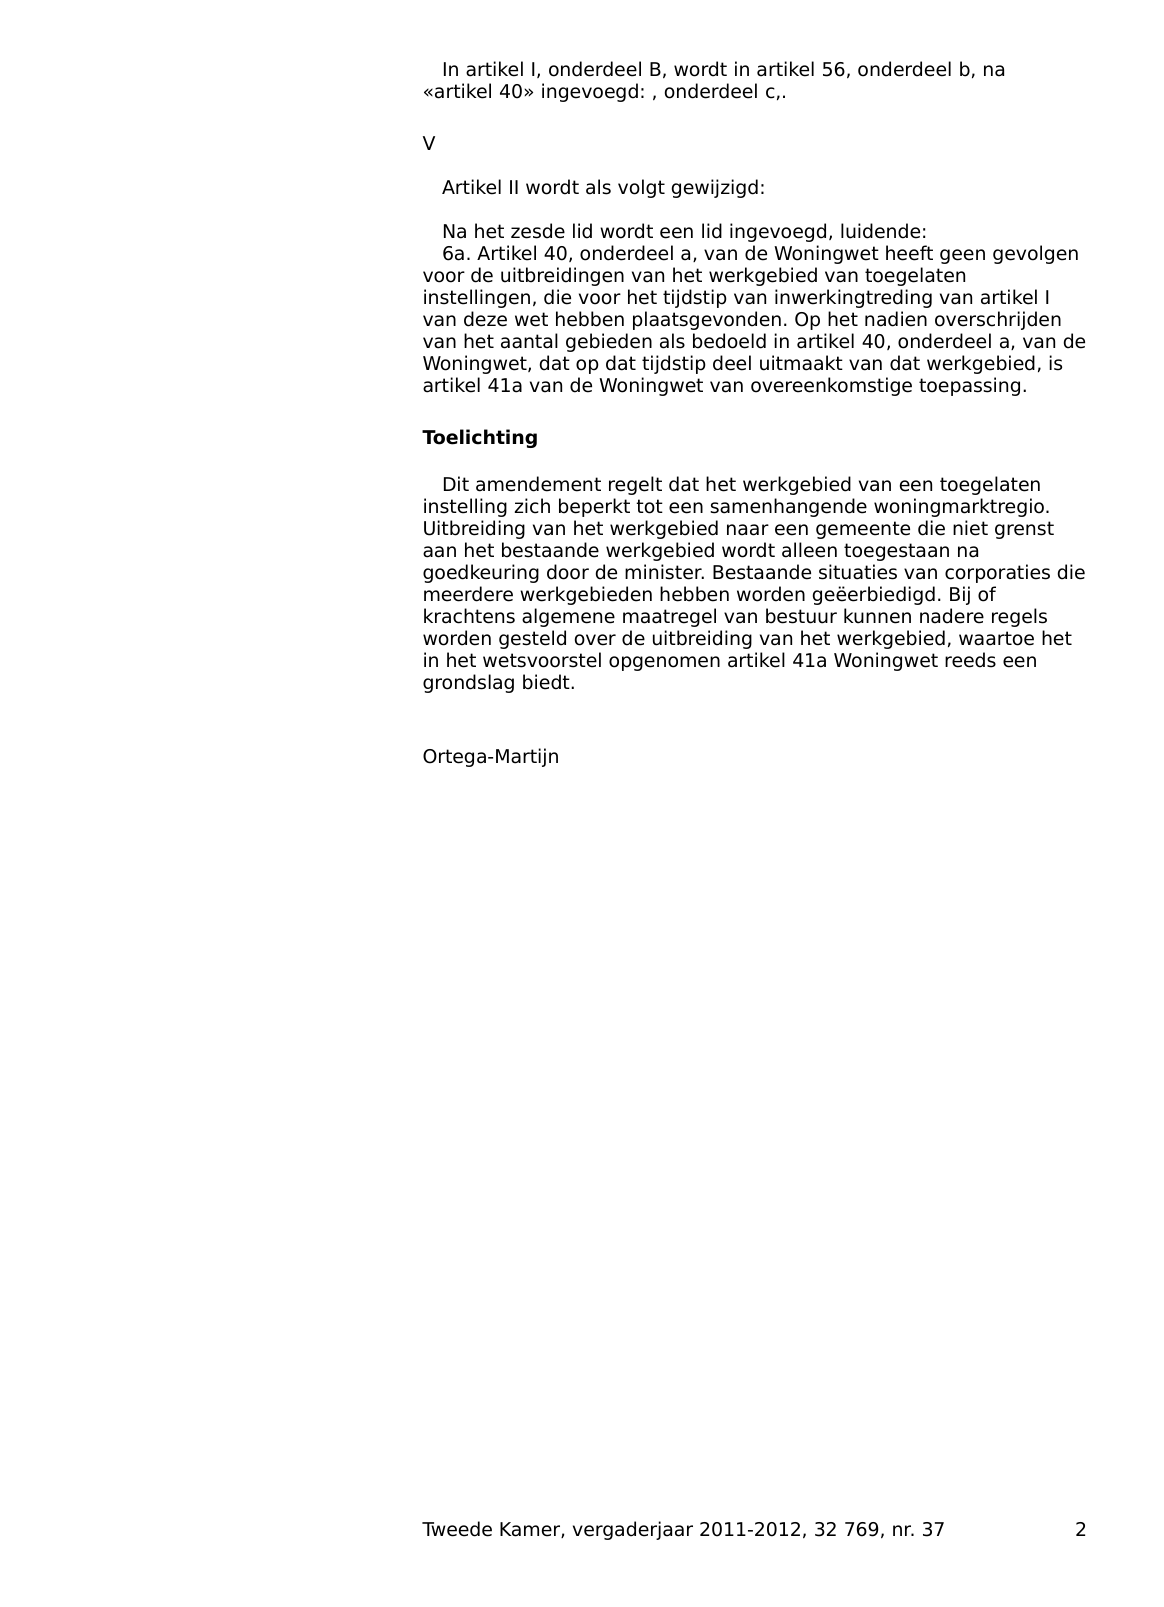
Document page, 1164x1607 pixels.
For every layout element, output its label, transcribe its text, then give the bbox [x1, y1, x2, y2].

text Dit amendement regelt dat het werkgebied van een toegelaten instelling zich beperkt tot een samenhangende woningmarktregio. Uitbreiding van het werkgebied naar een gemeente die niet grenst aan het bestaande werkgebied wordt alleen toegestaan na goedkeuring door de minister. Bestaande situaties van corporaties die meerdere werkgebieden hebben worden geëerbiedigd. Bij of krachtens algemene maatregel van bestuur kunnen nadere regels worden gesteld over de uitbreiding van het werkgebied, waartoe het in het wetsvoorstel opgenomen artikel 41a Woningwet reeds een grondslag biedt. [422, 474, 1087, 694]
text Na het zesde lid wordt een lid ingevoegd, luidende: [422, 221, 1087, 243]
text In artikel I, onderdeel B, wordt in artikel 56, onderdeel b, na «artikel 40» ingevoegd: , onderdeel c,. [422, 59, 1087, 103]
text Artikel II wordt als volgt gewijzigd: [422, 177, 1087, 199]
subtitle Toelichting [422, 427, 1087, 449]
text 6a. Artikel 40, onderdeel a, van de Woningwet heeft geen gevolgen voor de uitbreidingen van het werkgebied van toegelaten instellingen, die voor het tijdstip van inwerkingtreding van artikel I van deze wet hebben plaatsgevonden. Op het nadien overschrijden van het aantal gebieden als bedoeld in artikel 40, onderdeel a, van de Woningwet, dat op dat tijdstip deel uitmaakt van dat werkgebied, is artikel 41a van de Woningwet van overeenkomstige toepassing. [422, 243, 1087, 397]
text Ortega-Martijn [422, 724, 1087, 768]
subtitle V [422, 133, 1087, 155]
